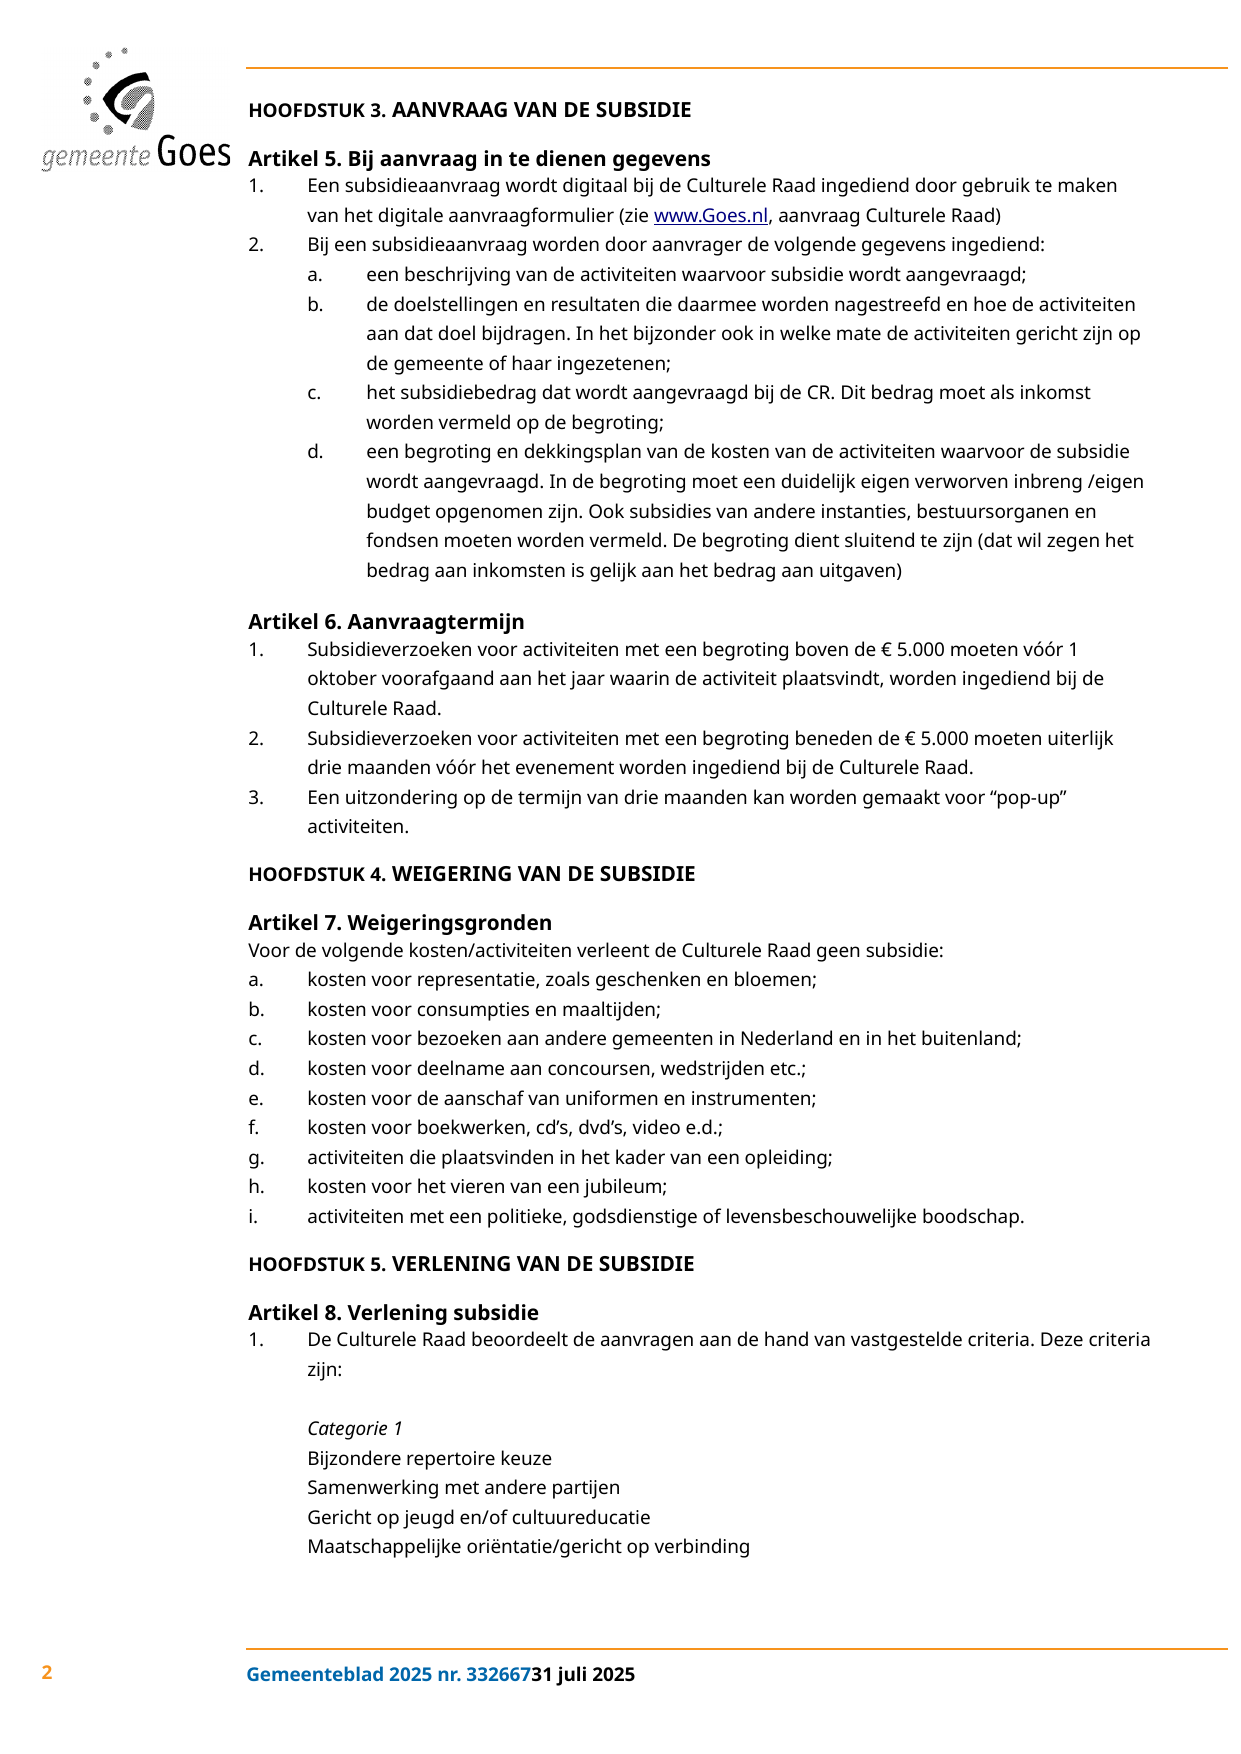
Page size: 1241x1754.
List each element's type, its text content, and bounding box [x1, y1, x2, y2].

list Gericht op jeugd en/of cultuureducatie [248, 1504, 1152, 1529]
text Artikel 7. Weigeringsgronden [248, 908, 1152, 937]
list kosten voor deelname aan concoursen, wedstrijden etc.; [248, 1055, 1152, 1081]
list activiteiten die plaatsvinden in het kader van een opleiding; [248, 1144, 1152, 1169]
text Artikel 6. Aanvraagtermijn [248, 607, 1152, 636]
list een begroting en dekkingsplan van de kosten van de activiteiten waarvoor de subsidie wordt aangevraagd. In de begroting moet een duidelijk eigen verworven inbreng /eigen budget opgenomen zijn. Ook subsidies van andere instanties, bestuursorganen en fondsen moeten worden vermeld. De begroting dient sluitend te zijn (dat wil zegen het bedrag aan inkomsten is gelijk aan het bedrag aan uitgaven) [307, 439, 1152, 583]
list Subsidieverzoeken voor activiteiten met een begroting beneden de € 5.000 moeten uiterlijk drie maanden vóór het evenement worden ingediend bij de Culturele Raad. [248, 725, 1152, 780]
list Een subsidieaanvraag wordt digitaal bij de Culturele Raad ingediend door gebruik te maken van het digitale aanvraagformulier (zie www.Goes.nl, aanvraag Culturele Raad) [248, 172, 1152, 228]
list Maatschappelijke oriëntatie/gericht op verbinding [248, 1533, 1152, 1559]
picture [41, 47, 231, 172]
text HOOFDSTUK 3. AANVRAAG VAN DE SUBSIDIE [248, 95, 1152, 123]
list Bij een subsidieaanvraag worden door aanvrager de volgende gegevens ingediend: [248, 232, 1152, 257]
list het subsidiebedrag dat wordt aangevraagd bij de CR. Dit bedrag moet als inkomst worden vermeld op de begroting; [307, 379, 1152, 435]
list Een uitzondering op de termijn van drie maanden kan worden gemaakt voor “pop-up” activiteiten. [248, 784, 1152, 839]
list Samenwerking met andere partijen [248, 1474, 1152, 1500]
list kosten voor bezoeken aan andere gemeenten in Nederland en in het buitenland; [248, 1026, 1152, 1051]
text HOOFDSTUK 5. VERLENING VAN DE SUBSIDIE [248, 1249, 1152, 1277]
list kosten voor representatie, zoals geschenken en bloemen; [248, 966, 1152, 992]
text HOOFDSTUK 4. WEIGERING VAN DE SUBSIDIE [248, 859, 1152, 887]
list Categorie 1 [248, 1415, 1152, 1441]
list kosten voor consumpties en maaltijden; [248, 996, 1152, 1022]
list een beschrijving van de activiteiten waarvoor subsidie wordt aangevraagd; [307, 261, 1152, 287]
text Artikel 8. Verlening subsidie [248, 1298, 1152, 1326]
list de doelstellingen en resultaten die daarmee worden nagestreefd en hoe de activiteiten aan dat doel bijdragen. In het bijzonder ook in welke mate de activiteiten gericht zijn op de gemeente of haar ingezetenen; [307, 291, 1152, 376]
text Voor de volgende kosten/activiteiten verleent de Culturele Raad geen subsidie: [248, 937, 1152, 962]
text Artikel 5. Bij aanvraag in te dienen gegevens [248, 144, 1152, 172]
list kosten voor het vieren van een jubileum; [248, 1173, 1152, 1199]
list activiteiten met een politieke, godsdienstige of levensbeschouwelijke boodschap. [248, 1203, 1152, 1229]
list kosten voor boekwerken, cd’s, dvd’s, video e.d.; [248, 1114, 1152, 1140]
list Bijzondere repertoire keuze [248, 1445, 1152, 1470]
list De Culturele Raad beoordeelt de aanvragen aan de hand van vastgestelde criteria. Deze criteria zijn: [248, 1326, 1152, 1382]
list Subsidieverzoeken voor activiteiten met een begroting boven de € 5.000 moeten vóór 1 oktober voorafgaand aan het jaar waarin de activiteit plaatsvindt, worden ingediend bij de Culturele Raad. [248, 636, 1152, 721]
list kosten voor de aanschaf van uniformen en instrumenten; [248, 1085, 1152, 1110]
